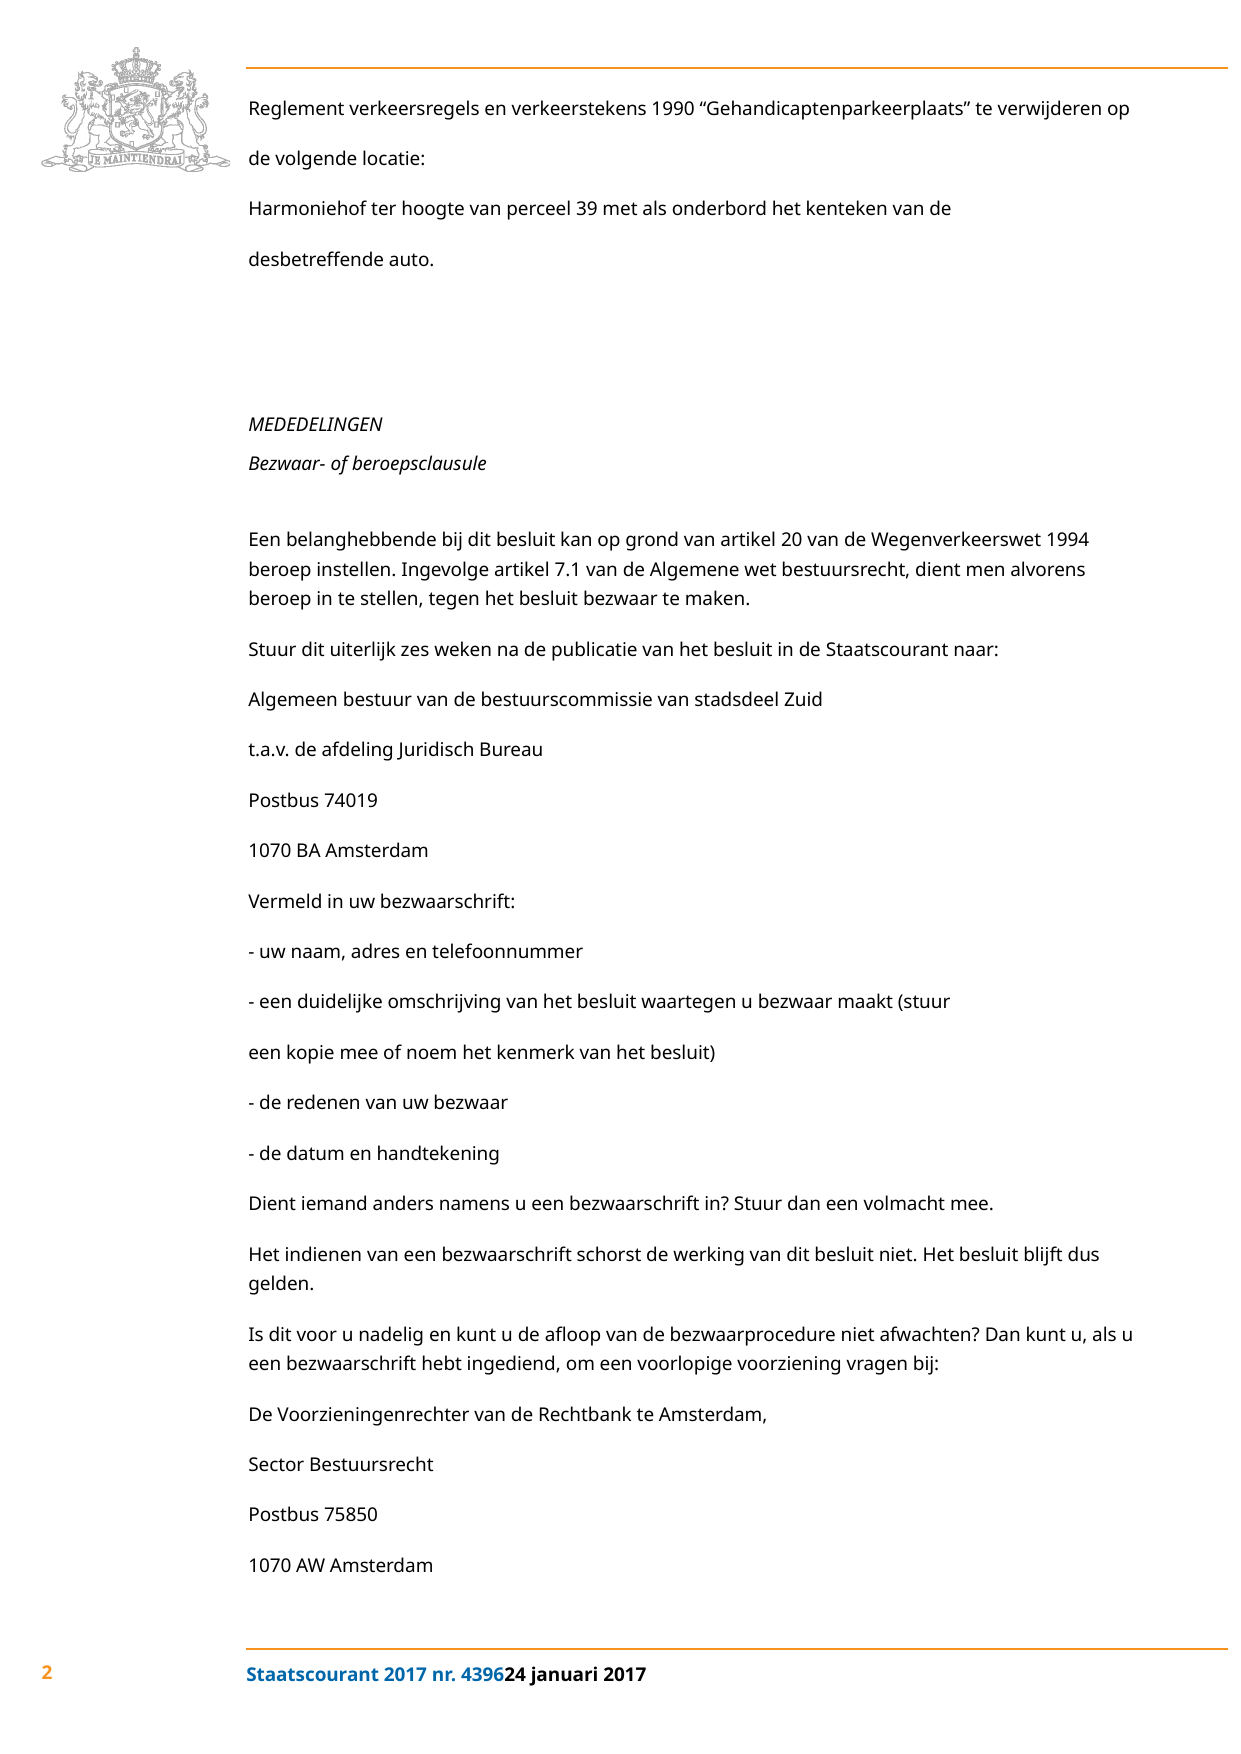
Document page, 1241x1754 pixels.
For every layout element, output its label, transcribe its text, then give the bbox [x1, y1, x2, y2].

text de volgende locatie: [248, 145, 1152, 171]
text - uw naam, adres en telefoonnummer [248, 938, 1152, 964]
text Stuur dit uiterlijk zes weken na de publicatie van het besluit in de Staatscourant naar: [248, 636, 1152, 662]
text - de redenen van uw bezwaar [248, 1089, 1152, 1115]
text 1070 AW Amsterdam [248, 1552, 1152, 1578]
text Een belanghebbende bij dit besluit kan op grond van artikel 20 van de Wegenverkeerswet 1994 beroep instellen. Ingevolge artikel 7.1 van de Algemene wet bestuursrecht, dient men alvorens beroep in te stellen, tegen het besluit bezwaar te maken. [248, 526, 1152, 611]
text Dient iemand anders namens u een bezwaarschrift in? Stuur dan een volmacht mee. [248, 1190, 1152, 1216]
text - een duidelijke omschrijving van het besluit waartegen u bezwaar maakt (stuur [248, 989, 1152, 1014]
text een kopie mee of noem het kenmerk van het besluit) [248, 1039, 1152, 1065]
text Algemeen bestuur van de bestuurscommissie van stadsdeel Zuid [248, 686, 1152, 712]
text desbetreffende auto. [248, 246, 1152, 272]
text MEDEDELINGEN [248, 411, 1152, 437]
text t.a.v. de afdeling Juridisch Bureau [248, 737, 1152, 762]
text Harmoniehof ter hoogte van perceel 39 met als onderbord het kenteken van de [248, 196, 1152, 221]
text Reglement verkeersregels en verkeerstekens 1990 “Gehandicaptenparkeerplaats” te verwijderen op [248, 95, 1152, 121]
text 1070 BA Amsterdam [248, 837, 1152, 863]
text - de datum en handtekening [248, 1140, 1152, 1166]
text Vermeld in uw bezwaarschrift: [248, 888, 1152, 914]
text Het indienen van een bezwaarschrift schorst de werking van dit besluit niet. Het besluit blijft dus gelden. [248, 1241, 1152, 1296]
text Postbus 75850 [248, 1502, 1152, 1527]
text Bezwaar- of beroepsclausule [248, 450, 1152, 476]
picture [41, 47, 231, 172]
text Sector Bestuursrecht [248, 1451, 1152, 1477]
text Is dit voor u nadelig en kunt u de afloop van de bezwaarprocedure niet afwachten? Dan kunt u, als u een bezwaarschrift hebt ingediend, om een voorlopige voorziening vragen bij: [248, 1321, 1152, 1376]
text De Voorzieningenrechter van de Rechtbank te Amsterdam, [248, 1401, 1152, 1427]
text Postbus 74019 [248, 787, 1152, 813]
